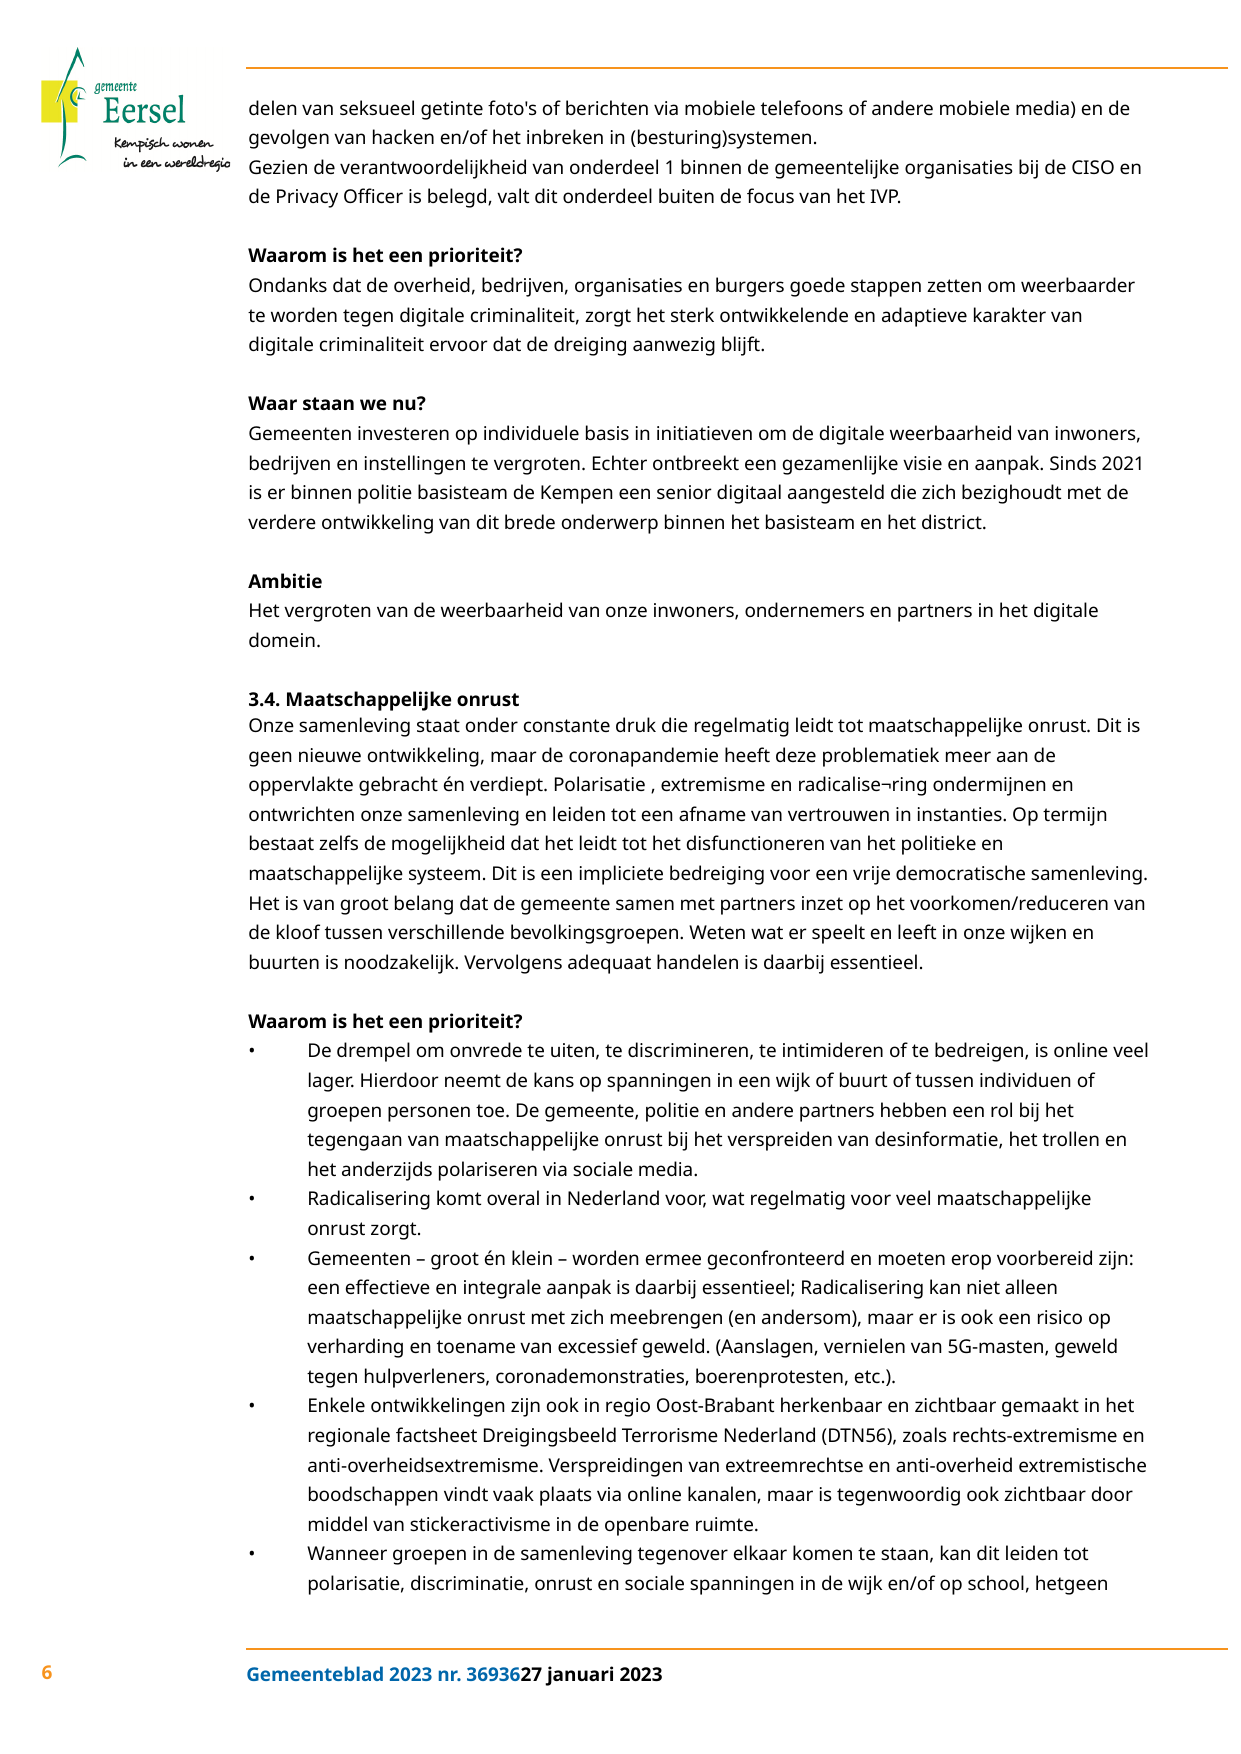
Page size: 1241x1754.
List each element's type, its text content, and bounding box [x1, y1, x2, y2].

text Onze samenleving staat onder constante druk die regelmatig leidt tot maatschappelijke onrust. Dit is geen nieuwe ontwikkeling, maar de coronapandemie heeft deze problematiek meer aan de oppervlakte gebracht én verdiept. Polarisatie , extremisme en radicalise¬ring ondermijnen en ontwrichten onze samenleving en leiden tot een afname van vertrouwen in instanties. Op termijn bestaat zelfs de mogelijkheid dat het leidt tot het disfunctioneren van het politieke en maatschappelijke systeem. Dit is een impliciete bedreiging voor een vrije democratische samenleving. Het is van groot belang dat de gemeente samen met partners inzet op het voorkomen/reduceren van de kloof tussen verschillende bevolkingsgroepen. Weten wat er speelt en leeft in onze wijken en buurten is noodzakelijk. Vervolgens adequaat handelen is daarbij essentieel. [248, 712, 1152, 974]
text Het vergroten van de weerbaarheid van onze inwoners, ondernemers en partners in het digitale domein. [248, 598, 1152, 653]
text Waar staan we nu? [248, 391, 1152, 416]
text Gemeenten investeren op individuele basis in initiatieven om de digitale weerbaarheid van inwoners, bedrijven en instellingen te vergroten. Echter ontbreekt een gezamenlijke visie en aanpak. Sinds 2021 is er binnen politie basisteam de Kempen een senior digitaal aangesteld die zich bezighoudt met de verdere ontwikkeling van dit brede onderwerp binnen het basisteam en het district. [248, 420, 1152, 535]
text Waarom is het een prioriteit? [248, 243, 1152, 268]
list Gemeenten – groot én klein – worden ermee geconfronteerd en moeten erop voorbereid zijn: een effectieve en integrale aanpak is daarbij essentieel; Radicalisering kan niet alleen maatschappelijke onrust met zich meebrengen (en andersom), maar er is ook een risico op verharding en toename van excessief geweld. (Aanslagen, vernielen van 5G-masten, geweld tegen hulpverleners, coronademonstraties, boerenprotesten, etc.). [248, 1245, 1152, 1389]
text Ambitie [248, 568, 1152, 594]
list Enkele ontwikkelingen zijn ook in regio Oost-Brabant herkenbaar en zichtbaar gemaakt in het regionale factsheet Dreigingsbeeld Terrorisme Nederland (DTN56), zoals rechts-extremisme en anti-overheidsextremisme. Verspreidingen van extreemrechtse en anti-overheid extremistische boodschappen vindt vaak plaats via online kanalen, maar is tegenwoordig ook zichtbaar door middel van stickeractivisme in de openbare ruimte. [248, 1393, 1152, 1537]
text 3.4. Maatschappelijke onrust [248, 686, 1152, 712]
text Gezien de verantwoordelijkheid van onderdeel 1 binnen de gemeentelijke organisaties bij de CISO en de Privacy Officer is belegd, valt dit onderdeel buiten de focus van het IVP. [248, 154, 1152, 209]
list De drempel om onvrede te uiten, te discrimineren, te intimideren of te bedreigen, is online veel lager. Hierdoor neemt de kans op spanningen in een wijk of buurt of tussen individuen of groepen personen toe. De gemeente, politie en andere partners hebben een rol bij het tegengaan van maatschappelijke onrust bij het verspreiden van desinformatie, het trollen en het anderzijds polariseren via sociale media. [248, 1038, 1152, 1182]
list Wanneer groepen in de samenleving tegenover elkaar komen te staan, kan dit leiden tot polarisatie, discriminatie, onrust en sociale spanningen in de wijk en/of op school, hetgeen [248, 1541, 1152, 1596]
list Radicalisering komt overal in Nederland voor, wat regelmatig voor veel maatschappelijke onrust zorgt. [248, 1186, 1152, 1241]
text Ondanks dat de overheid, bedrijven, organisaties en burgers goede stappen zetten om weerbaarder te worden tegen digitale criminaliteit, zorgt het sterk ontwikkelende en adaptieve karakter van digitale criminaliteit ervoor dat de dreiging aanwezig blijft. [248, 272, 1152, 357]
picture [41, 47, 231, 172]
text Waarom is het een prioriteit? [248, 1008, 1152, 1034]
text delen van seksueel getinte foto's of berichten via mobiele telefoons of andere mobiele media) en de gevolgen van hacken en/of het inbreken in (besturing)systemen. [248, 95, 1152, 150]
